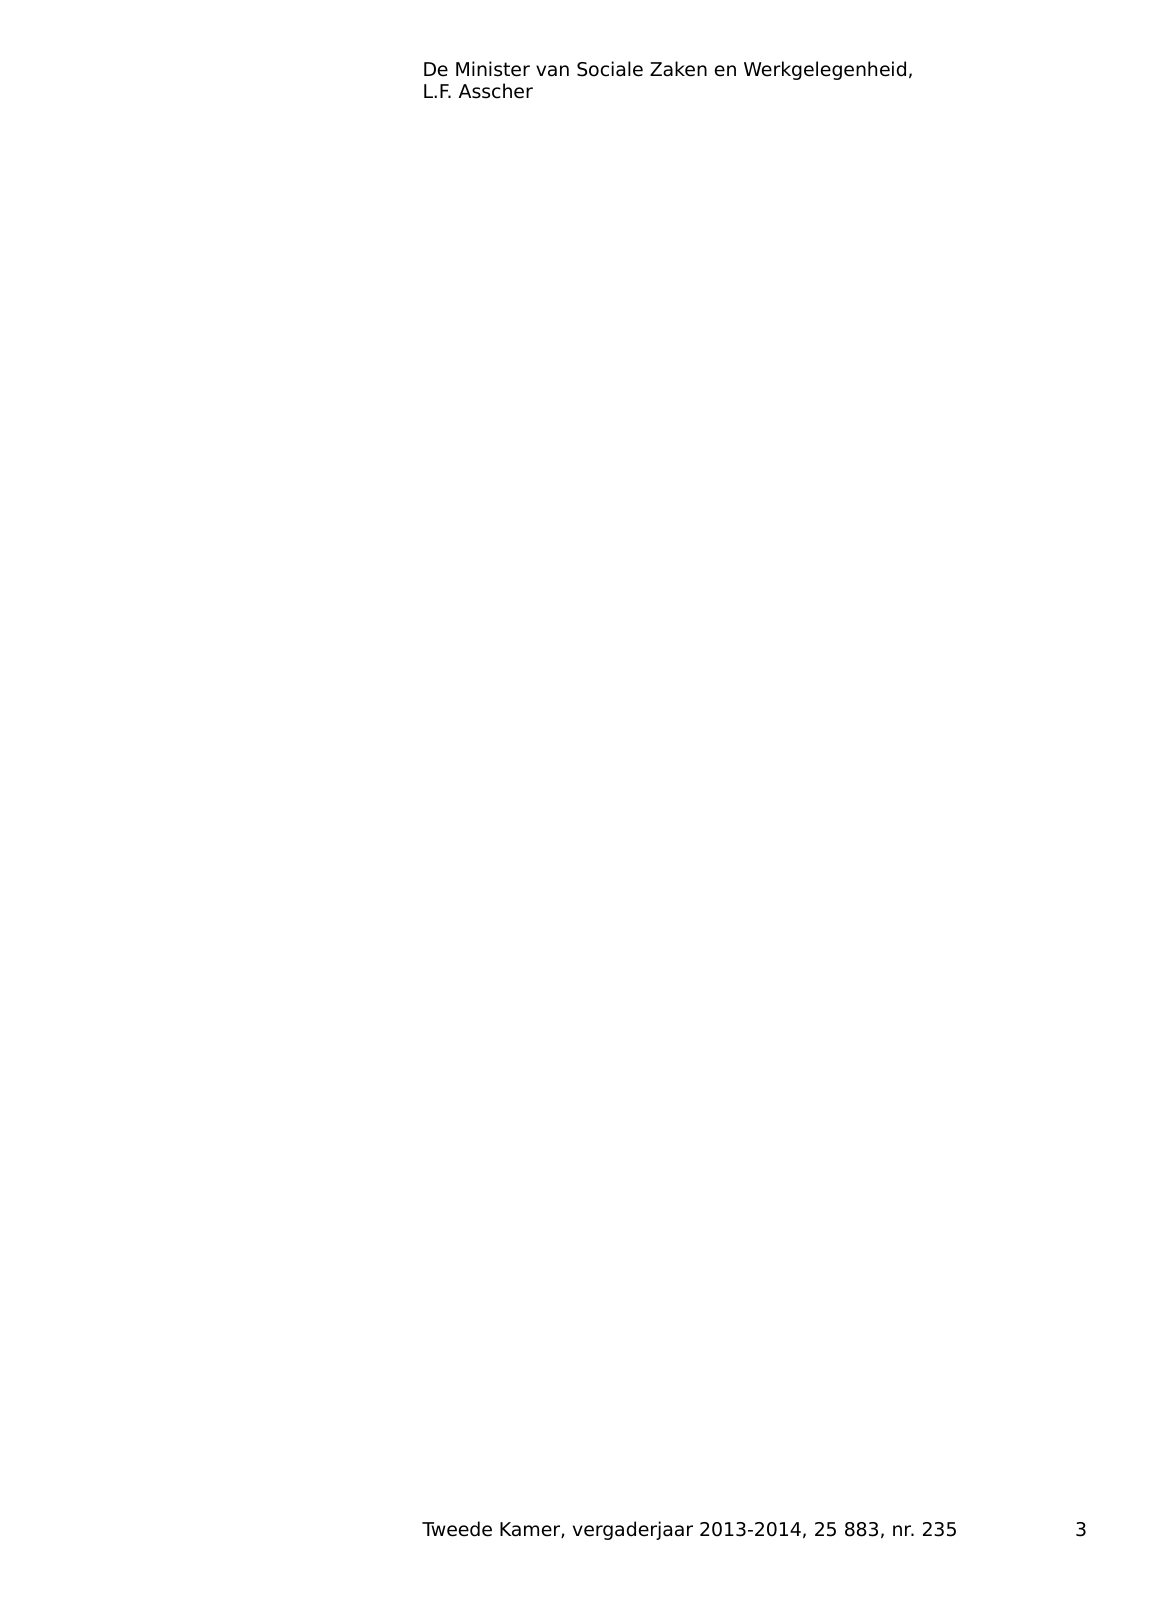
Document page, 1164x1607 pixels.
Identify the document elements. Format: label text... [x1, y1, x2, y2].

text De Minister van Sociale Zaken en Werkgelegenheid, L.F. Asscher [422, 59, 1087, 103]
